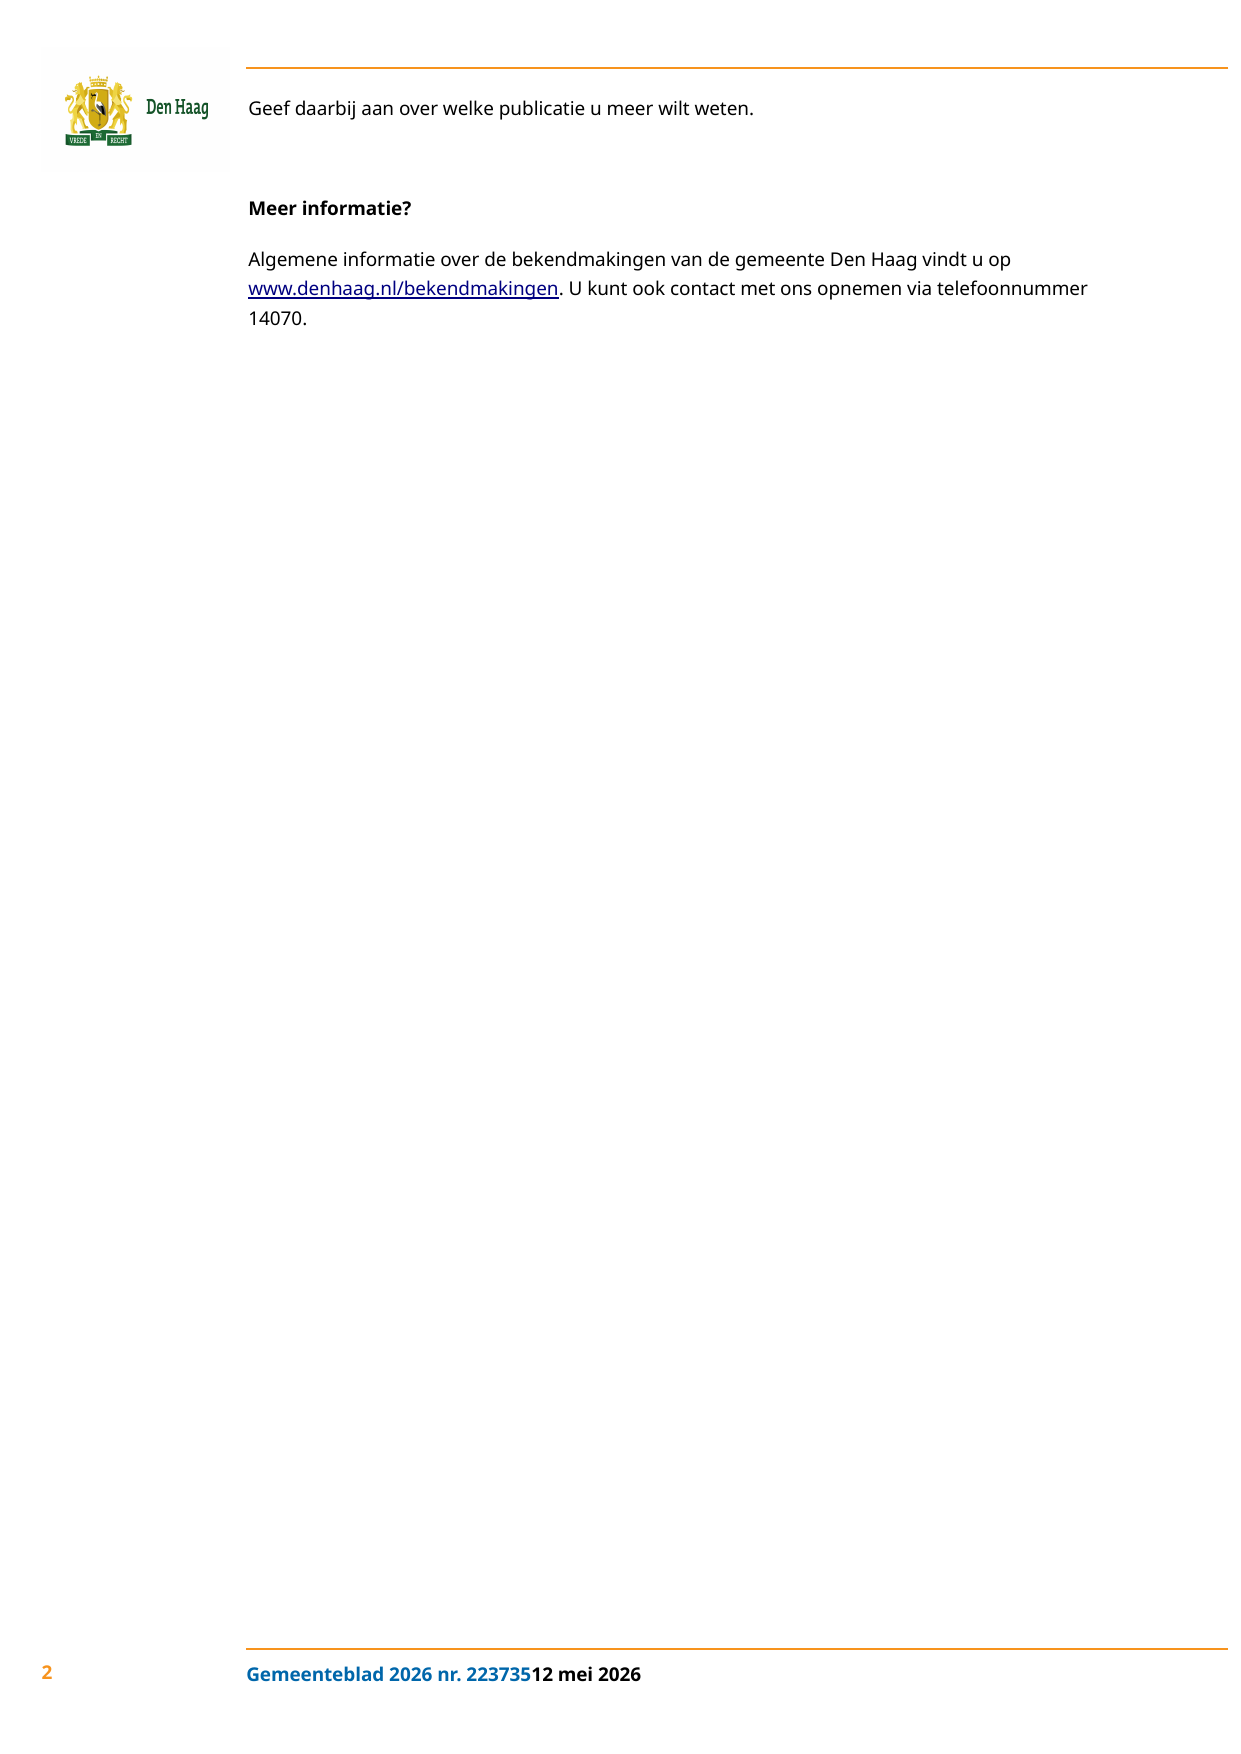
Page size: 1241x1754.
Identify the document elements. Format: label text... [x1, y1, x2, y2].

text Geef daarbij aan over welke publicatie u meer wilt weten. [248, 95, 1152, 121]
text Meer informatie? [248, 196, 1152, 221]
text Algemene informatie over de bekendmakingen van de gemeente Den Haag vindt u op www.denhaag.nl/bekendmakingen. U kunt ook contact met ons opnemen via telefoonnummer 14070. [248, 246, 1152, 331]
picture [41, 47, 231, 172]
